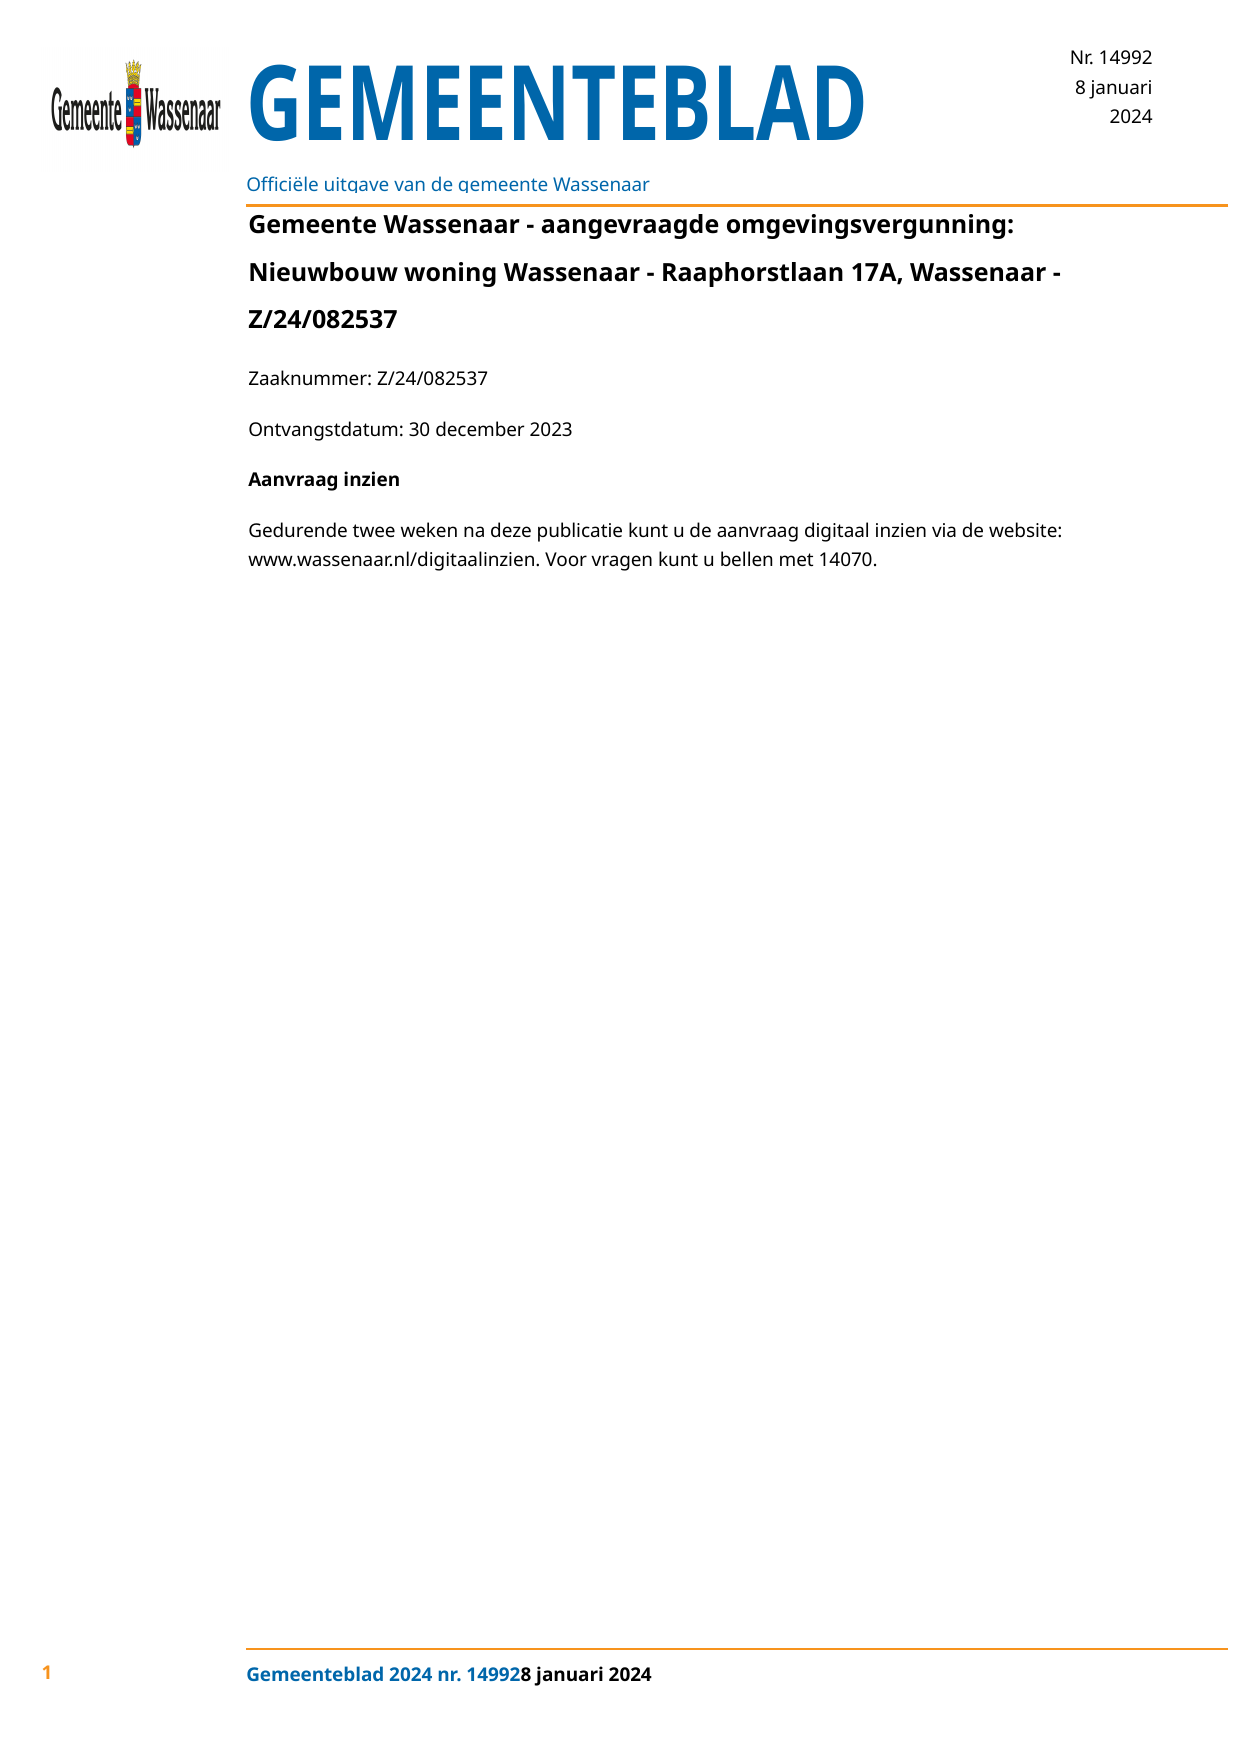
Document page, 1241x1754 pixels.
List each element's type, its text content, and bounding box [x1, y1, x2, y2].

text Gemeente Wassenaar - aangevraagde omgevingsvergunning: Nieuwbouw woning Wassenaar - Raaphorstlaan 17A, Wassenaar - Z/24/082537 [248, 207, 1152, 336]
text Gedurende twee weken na deze publicatie kunt u de aanvraag digitaal inzien via de website: www.wassenaar.nl/digitaalinzien. Voor vragen kunt u bellen met 14070. [248, 517, 1152, 572]
text Aanvraag inzien [248, 466, 1152, 492]
text Ontvangstdatum: 30 december 2023 [248, 416, 1152, 442]
picture [41, 47, 231, 172]
text Zaaknummer: Z/24/082537 [248, 366, 1152, 391]
